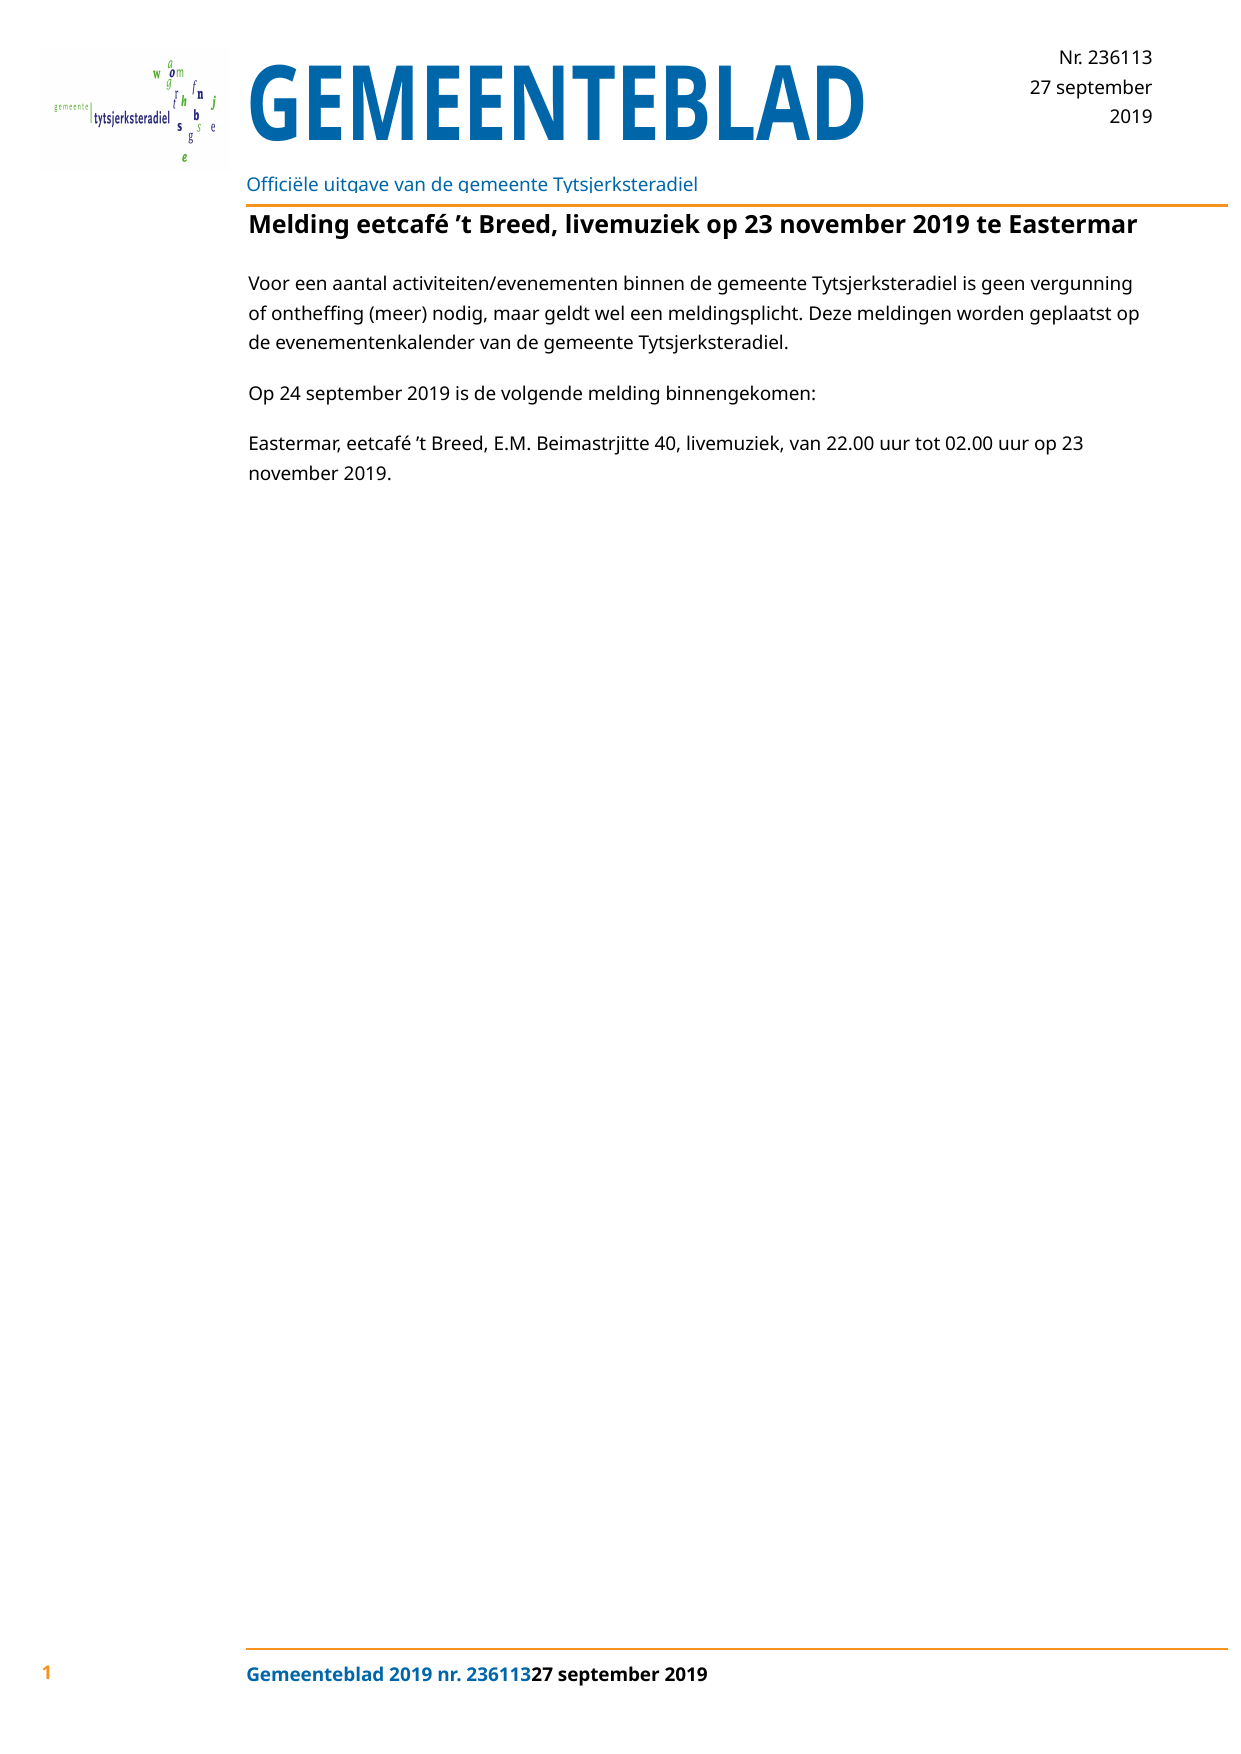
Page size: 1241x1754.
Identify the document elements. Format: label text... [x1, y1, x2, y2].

text Op 24 september 2019 is de volgende melding binnengekomen: [248, 380, 1152, 406]
text Voor een aantal activiteiten/evenementen binnen de gemeente Tytsjerksteradiel is geen vergunning of ontheffing (meer) nodig, maar geldt wel een meldingsplicht. Deze meldingen worden geplaatst op de evenementenkalender van de gemeente Tytsjerksteradiel. [248, 270, 1152, 355]
text Eastermar, eetcafé ’t Breed, E.M. Beimastrjitte 40, livemuziek, van 22.00 uur tot 02.00 uur op 23 november 2019. [248, 430, 1152, 486]
picture [41, 47, 231, 172]
text Melding eetcafé ’t Breed, livemuziek op 23 november 2019 te Eastermar [248, 207, 1152, 241]
